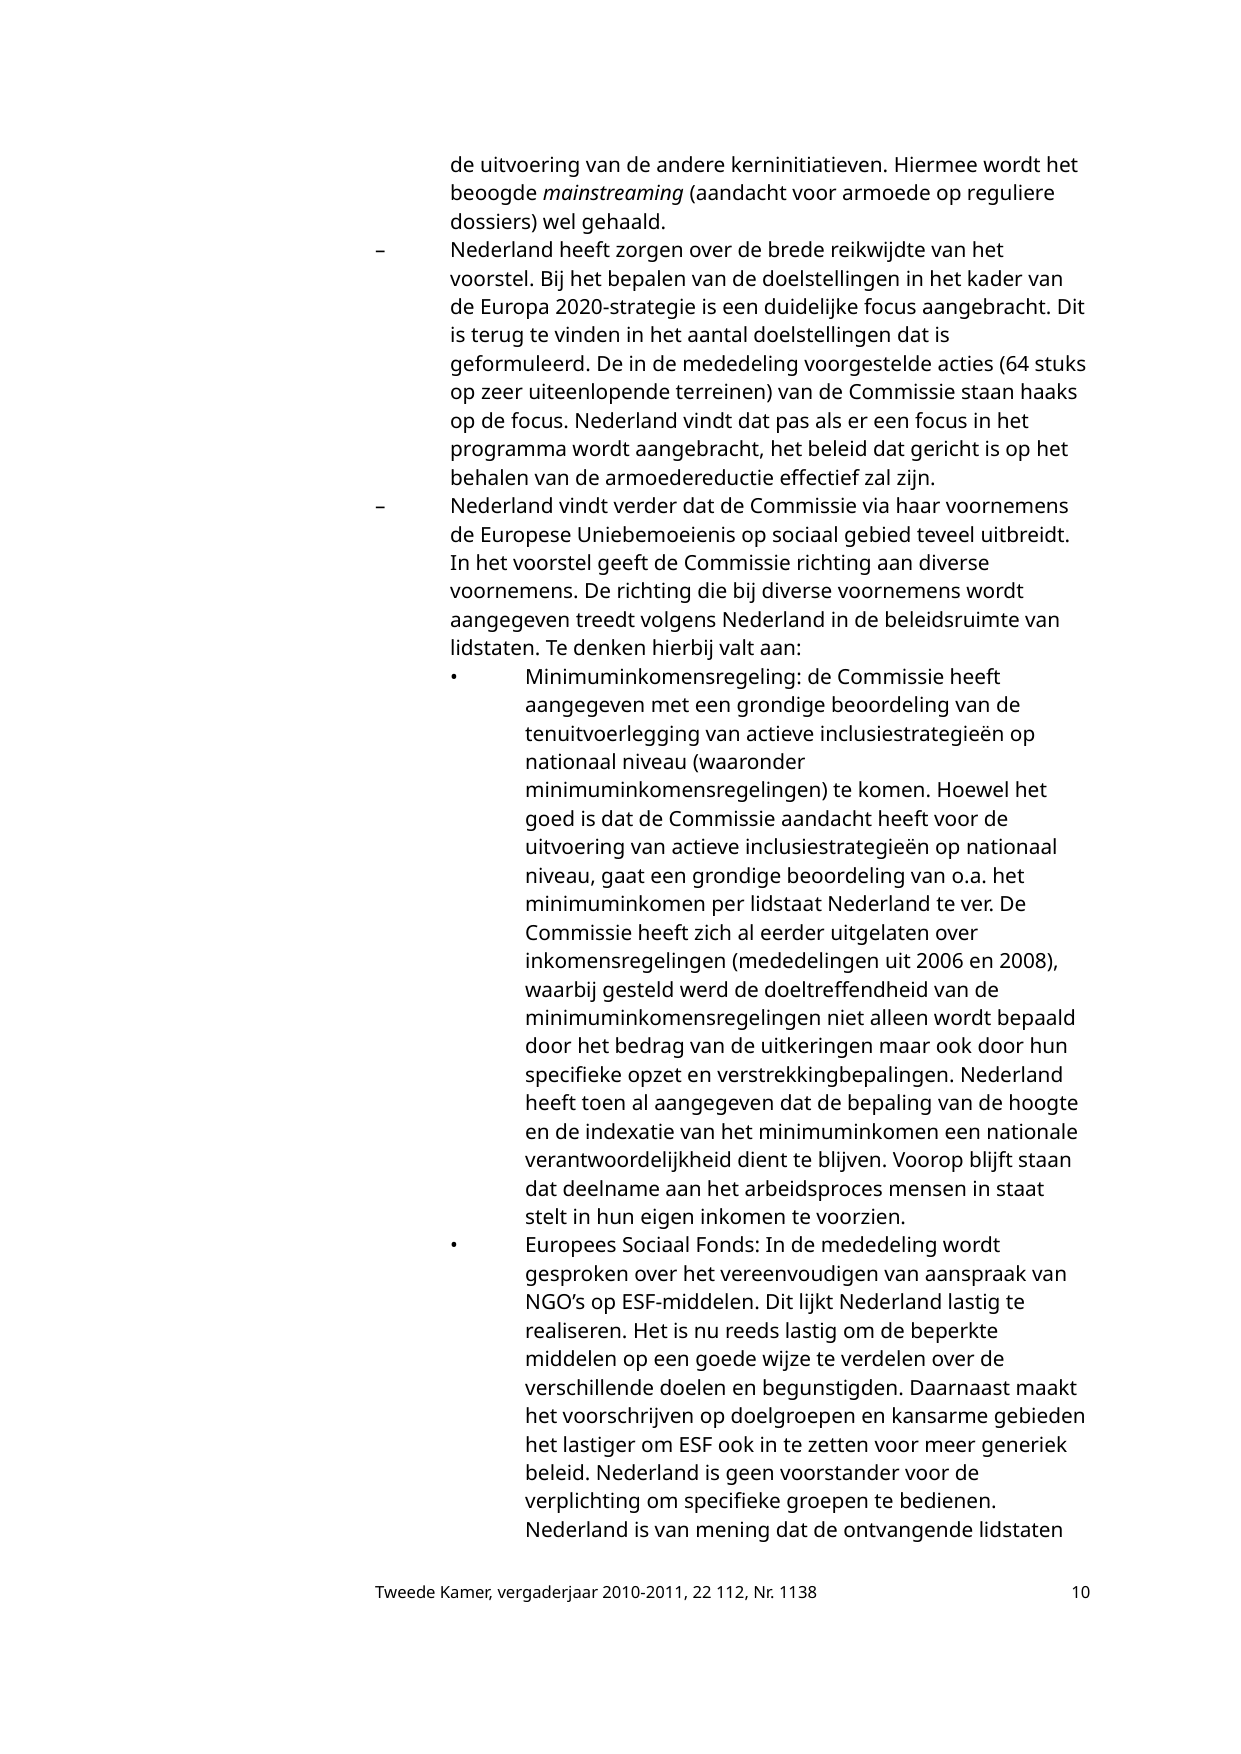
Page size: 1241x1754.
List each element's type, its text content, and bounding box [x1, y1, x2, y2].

list Minimuminkomensregeling: de Commissie heeft aangegeven met een grondige beoordeling van de tenuitvoerlegging van actieve inclusiestrategieën op nationaal niveau (waaronder minimuminkomensregelingen) te komen. Hoewel het goed is dat de Commissie aandacht heeft voor de uitvoering van actieve inclusiestrategieën op nationaal niveau, gaat een grondige beoordeling van o.a. het minimuminkomen per lidstaat Nederland te ver. De Commissie heeft zich al eerder uitgelaten over inkomensregelingen (mededelingen uit 2006 en 2008), waarbij gesteld werd de doeltreffendheid van de minimuminkomensregelingen niet alleen wordt bepaald door het bedrag van de uitkeringen maar ook door hun specifieke opzet en verstrekkingbepalingen. Nederland heeft toen al aangegeven dat de bepaling van de hoogte en de indexatie van het minimuminkomen een nationale verantwoordelijkheid dient te blijven. Voorop blijft staan dat deelname aan het arbeidsproces mensen in staat stelt in hun eigen inkomen te voorzien. [450, 662, 1090, 1231]
list Nederland heeft zorgen over de brede reikwijdte van het voorstel. Bij het bepalen van de doelstellingen in het kader van de Europa 2020-strategie is een duidelijke focus aangebracht. Dit is terug te vinden in het aantal doelstellingen dat is geformuleerd. De in de mededeling voorgestelde acties (64 stuks op zeer uiteenlopende terreinen) van de Commissie staan haaks op de focus. Nederland vindt dat pas als er een focus in het programma wordt aangebracht, het beleid dat gericht is op het behalen van de armoedereductie effectief zal zijn. [375, 235, 1090, 491]
list Nederland vindt verder dat de Commissie via haar voornemens de Europese Uniebemoeienis op sociaal gebied teveel uitbreidt. In het voorstel geeft de Commissie richting aan diverse voornemens. De richting die bij diverse voornemens wordt aangegeven treedt volgens Nederland in de beleidsruimte van lidstaten. Te denken hierbij valt aan: [375, 491, 1090, 662]
list Europees Sociaal Fonds: In de mededeling wordt gesproken over het vereenvoudigen van aanspraak van NGO’s op ESF-middelen. Dit lijkt Nederland lastig te realiseren. Het is nu reeds lastig om de beperkte middelen op een goede wijze te verdelen over de verschillende doelen en begunstigden. Daarnaast maakt het voorschrijven op doelgroepen en kansarme gebieden het lastiger om ESF ook in te zetten voor meer generiek beleid. Nederland is geen voorstander voor de verplichting om specifieke groepen te bedienen. Nederland is van mening dat de ontvangende lidstaten [450, 1231, 1090, 1543]
list de uitvoering van de andere kerninitiatieven. Hiermee wordt het beoogde mainstreaming (aandacht voor armoede op reguliere dossiers) wel gehaald. [375, 150, 1090, 235]
